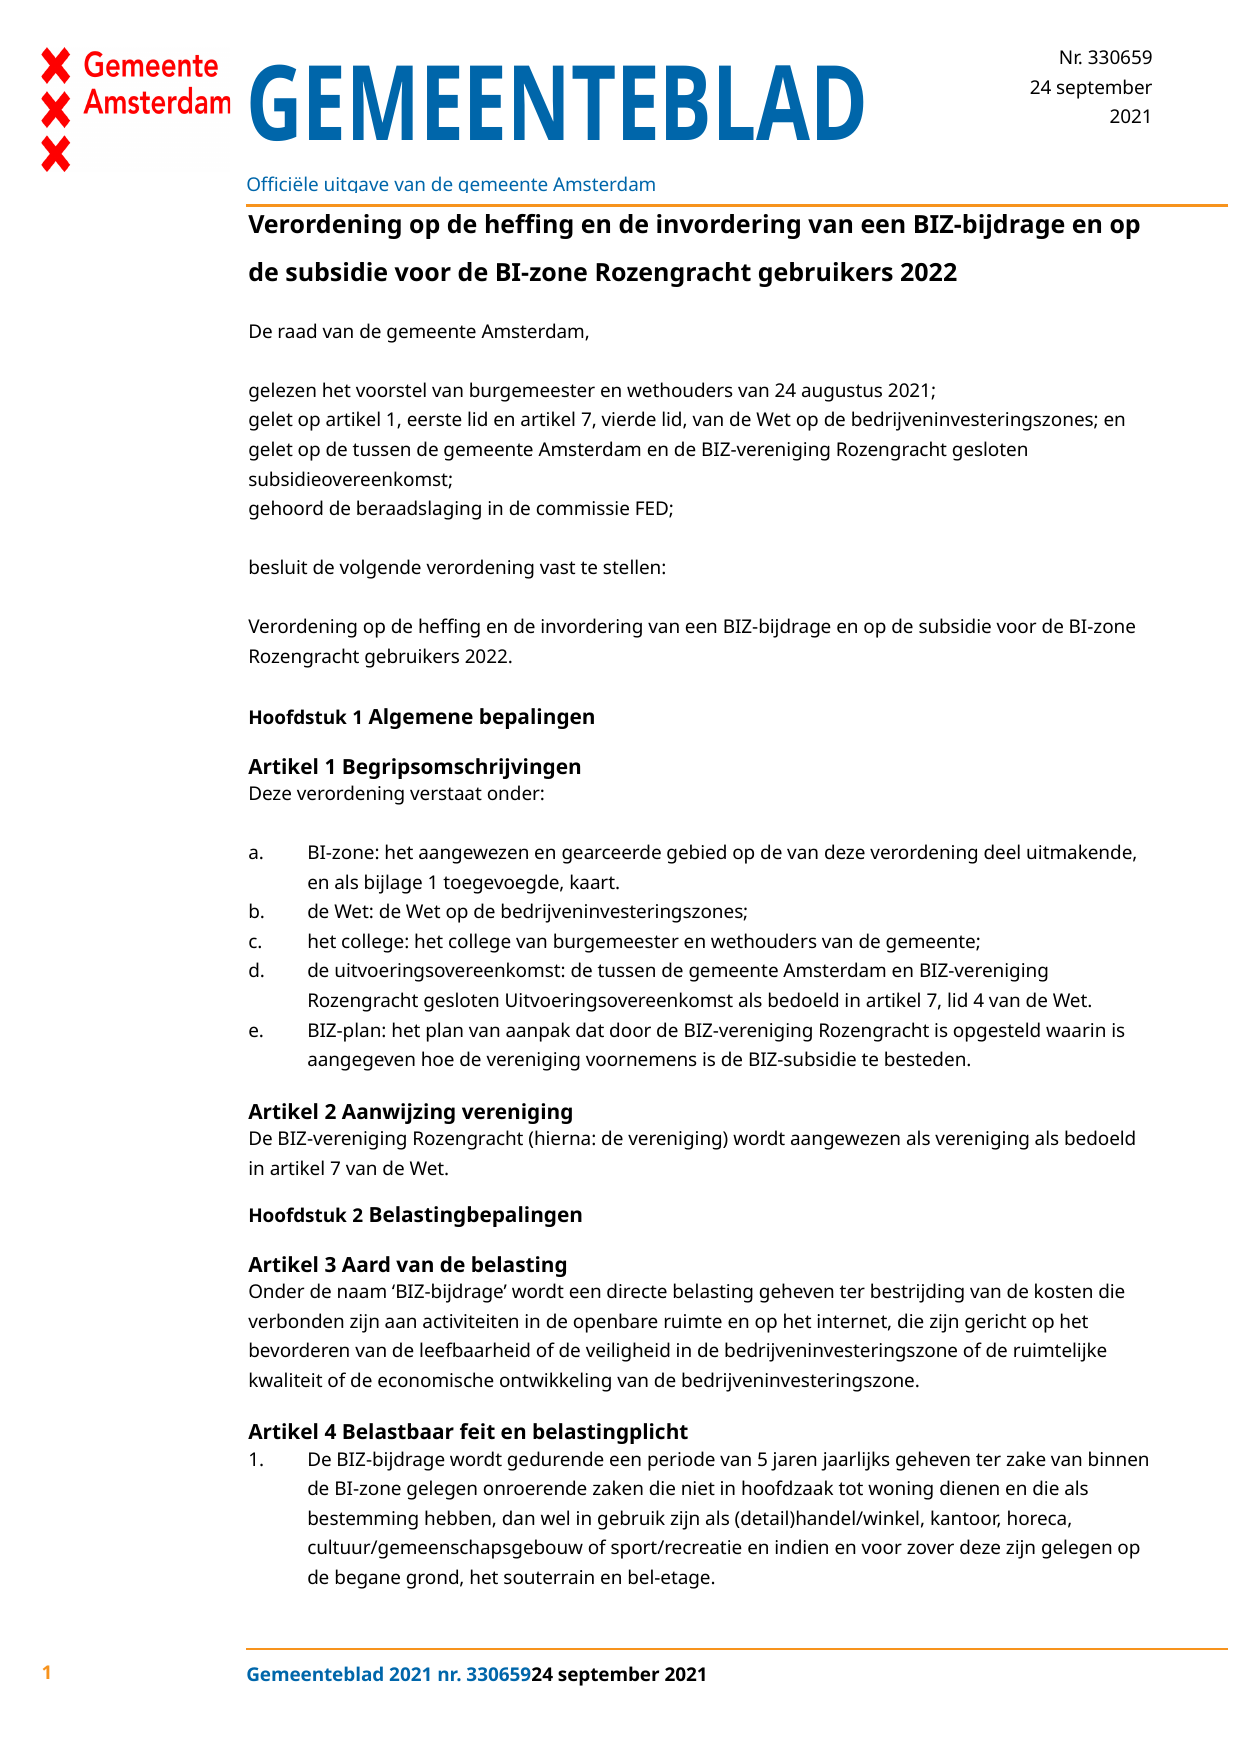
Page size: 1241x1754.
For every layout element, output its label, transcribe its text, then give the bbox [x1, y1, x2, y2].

list de uitvoeringsovereenkomst: de tussen de gemeente Amsterdam en BIZ-vereniging Rozengracht gesloten Uitvoeringsovereenkomst als bedoeld in artikel 7, lid 4 van de Wet. [248, 958, 1152, 1013]
text Artikel 4 Belastbaar feit en belastingplicht [248, 1417, 1152, 1446]
text Onder de naam ‘BIZ-bijdrage’ wordt een directe belasting geheven ter bestrijding van de kosten die verbonden zijn aan activiteiten in de openbare ruimte en op het internet, die zijn gericht op het bevorderen van de leefbaarheid of de veiligheid in de bedrijveninvesteringszone of de ruimtelijke kwaliteit of de economische ontwikkeling van de bedrijveninvesteringszone. [248, 1278, 1152, 1393]
list BI-zone: het aangewezen en gearceerde gebied op de van deze verordening deel uitmakende, en als bijlage 1 toegevoegde, kaart. [248, 839, 1152, 895]
text gelet op artikel 1, eerste lid en artikel 7, vierde lid, van de Wet op de bedrijveninvesteringszones; en gelet op de tussen de gemeente Amsterdam en de BIZ-vereniging Rozengracht gesloten subsidieovereenkomst; [248, 407, 1152, 492]
list de Wet: de Wet op de bedrijveninvesteringszones; [248, 898, 1152, 924]
text De BIZ-vereniging Rozengracht (hierna: de vereniging) wordt aangewezen als vereniging als bedoeld in artikel 7 van de Wet. [248, 1125, 1152, 1181]
text Artikel 2 Aanwijzing vereniging [248, 1097, 1152, 1125]
text Artikel 3 Aard van de belasting [248, 1250, 1152, 1278]
list BIZ-plan: het plan van aanpak dat door de BIZ-vereniging Rozengracht is opgesteld waarin is aangegeven hoe de vereniging voornemens is de BIZ-subsidie te besteden. [248, 1017, 1152, 1072]
text Artikel 1 Begripsomschrijvingen [248, 752, 1152, 780]
text Verordening op de heffing en de invordering van een BIZ-bijdrage en op de subsidie voor de BI-zone Rozengracht gebruikers 2022. [248, 614, 1152, 669]
text besluit de volgende verordening vast te stellen: [248, 554, 1152, 580]
list het college: het college van burgemeester en wethouders van de gemeente; [248, 928, 1152, 954]
list De BIZ-bijdrage wordt gedurende een periode van 5 jaren jaarlijks geheven ter zake van binnen de BI-zone gelegen onroerende zaken die niet in hoofdzaak tot woning dienen en die als bestemming hebben, dan wel in gebruik zijn als (detail)handel/winkel, kantoor, horeca, cultuur/gemeenschapsgebouw of sport/recreatie en indien en voor zover deze zijn gelegen op de begane grond, het souterrain en bel-etage. [248, 1446, 1152, 1590]
text Hoofdstuk 1 Algemene bepalingen [248, 702, 1152, 731]
text De raad van de gemeente Amsterdam, [248, 318, 1152, 344]
text gehoord de beraadslaging in de commissie FED; [248, 495, 1152, 521]
picture [41, 47, 231, 172]
text Verordening op de heffing en de invordering van een BIZ-bijdrage en op de subsidie voor de BI-zone Rozengracht gebruikers 2022 [248, 207, 1152, 288]
text Deze verordening verstaat onder: [248, 780, 1152, 806]
text gelezen het voorstel van burgemeester en wethouders van 24 augustus 2021; [248, 377, 1152, 403]
text Hoofdstuk 2 Belastingbepalingen [248, 1201, 1152, 1229]
